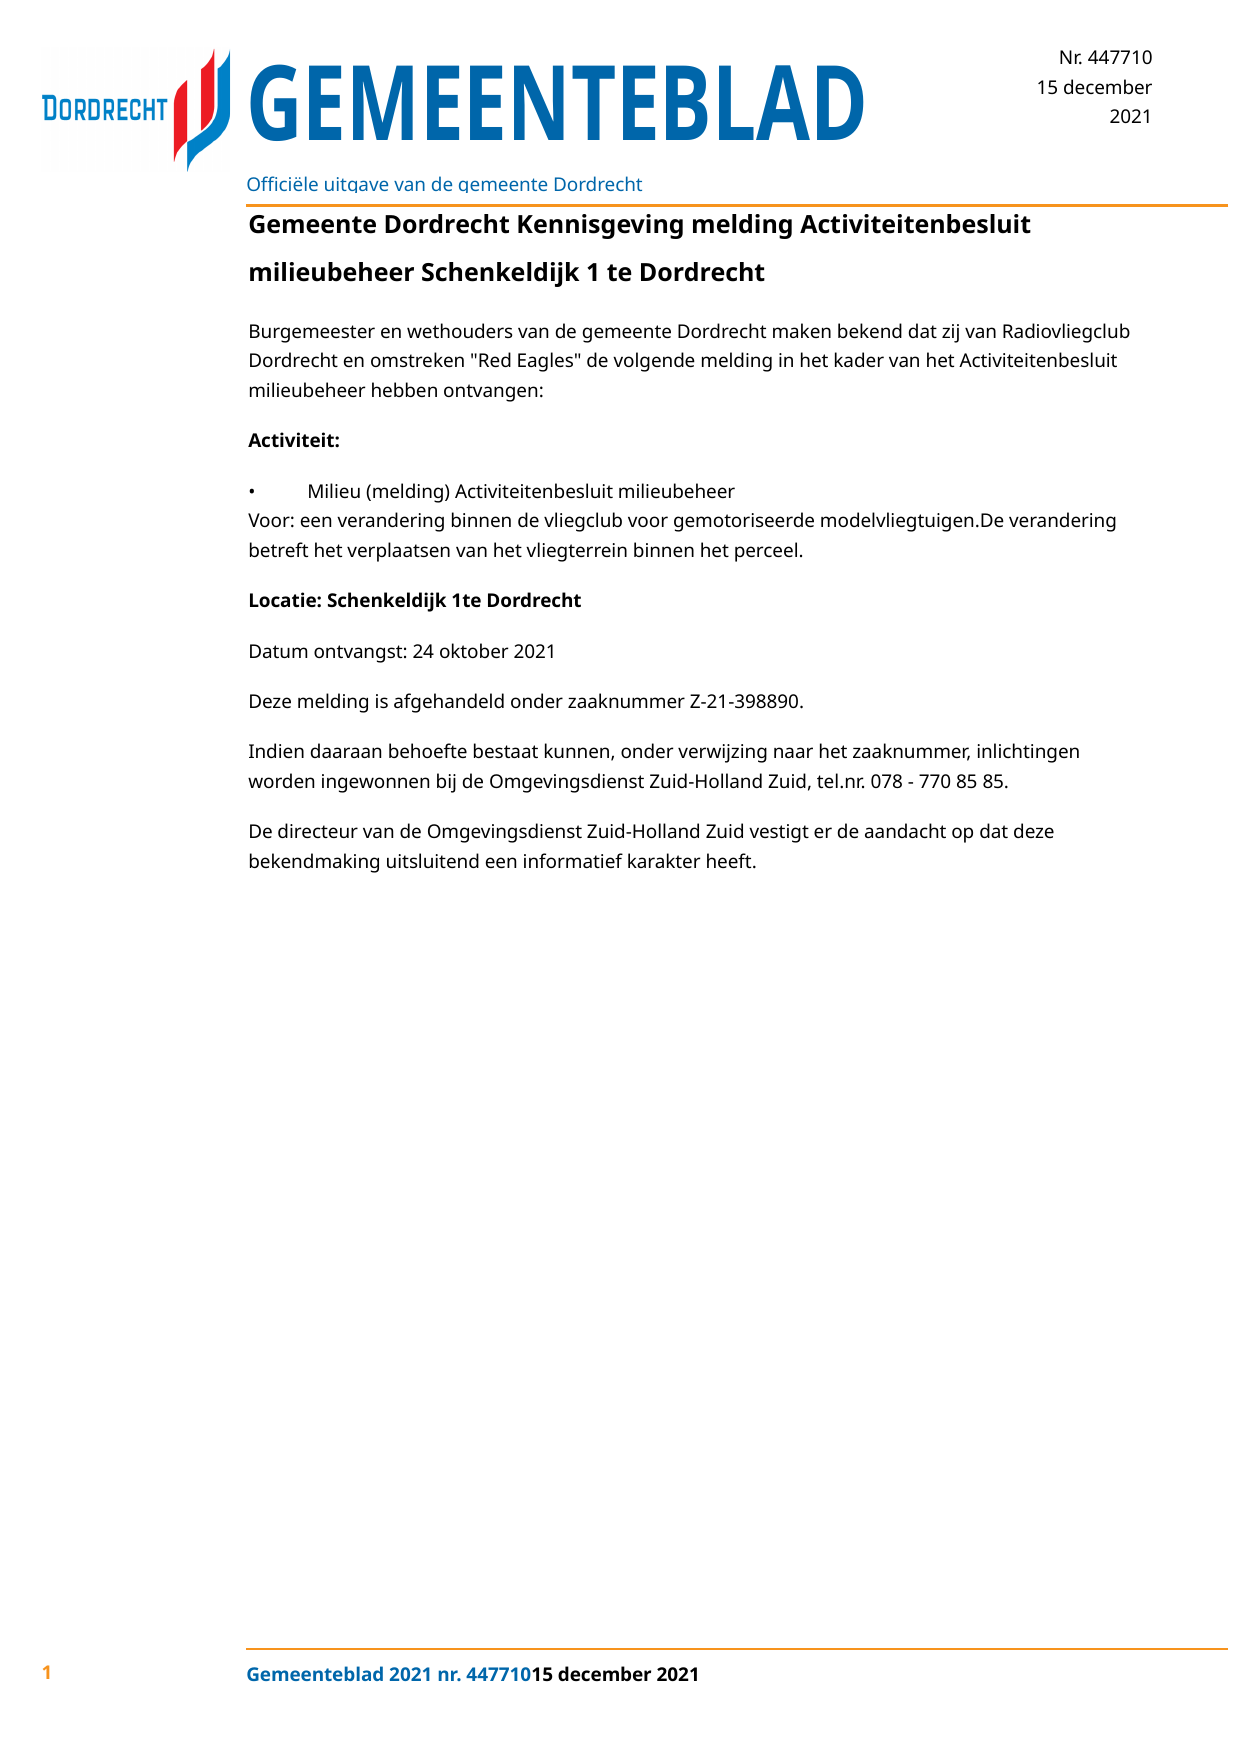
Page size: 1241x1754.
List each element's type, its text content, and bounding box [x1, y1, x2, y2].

text Indien daaraan behoefte bestaat kunnen, onder verwijzing naar het zaaknummer, inlichtingen worden ingewonnen bij de Omgevingsdienst Zuid-Holland Zuid, tel.nr. 078 - 770 85 85. [248, 739, 1152, 794]
text Locatie: Schenkeldijk 1te Dordrecht [248, 587, 1152, 613]
text Deze melding is afgehandeld onder zaaknummer Z-21-398890. [248, 688, 1152, 714]
text De directeur van de Omgevingsdienst Zuid-Holland Zuid vestigt er de aandacht op dat deze bekendmaking uitsluitend een informatief karakter heeft. [248, 819, 1152, 874]
text Voor: een verandering binnen de vliegclub voor gemotoriseerde modelvliegtuigen.De verandering betreft het verplaatsen van het vliegterrein binnen het perceel. [248, 507, 1152, 563]
list Milieu (melding) Activiteitenbesluit milieubeheer [248, 478, 1152, 504]
text Datum ontvangst: 24 oktober 2021 [248, 638, 1152, 664]
text Gemeente Dordrecht Kennisgeving melding Activiteitenbesluit milieubeheer Schenkeldijk 1 te Dordrecht [248, 207, 1152, 288]
text Burgemeester en wethouders van de gemeente Dordrecht maken bekend dat zij van Radiovliegclub Dordrecht en omstreken "Red Eagles" de volgende melding in het kader van het Activiteitenbesluit milieubeheer hebben ontvangen: [248, 318, 1152, 403]
picture [41, 47, 231, 172]
text Activiteit: [248, 427, 1152, 453]
